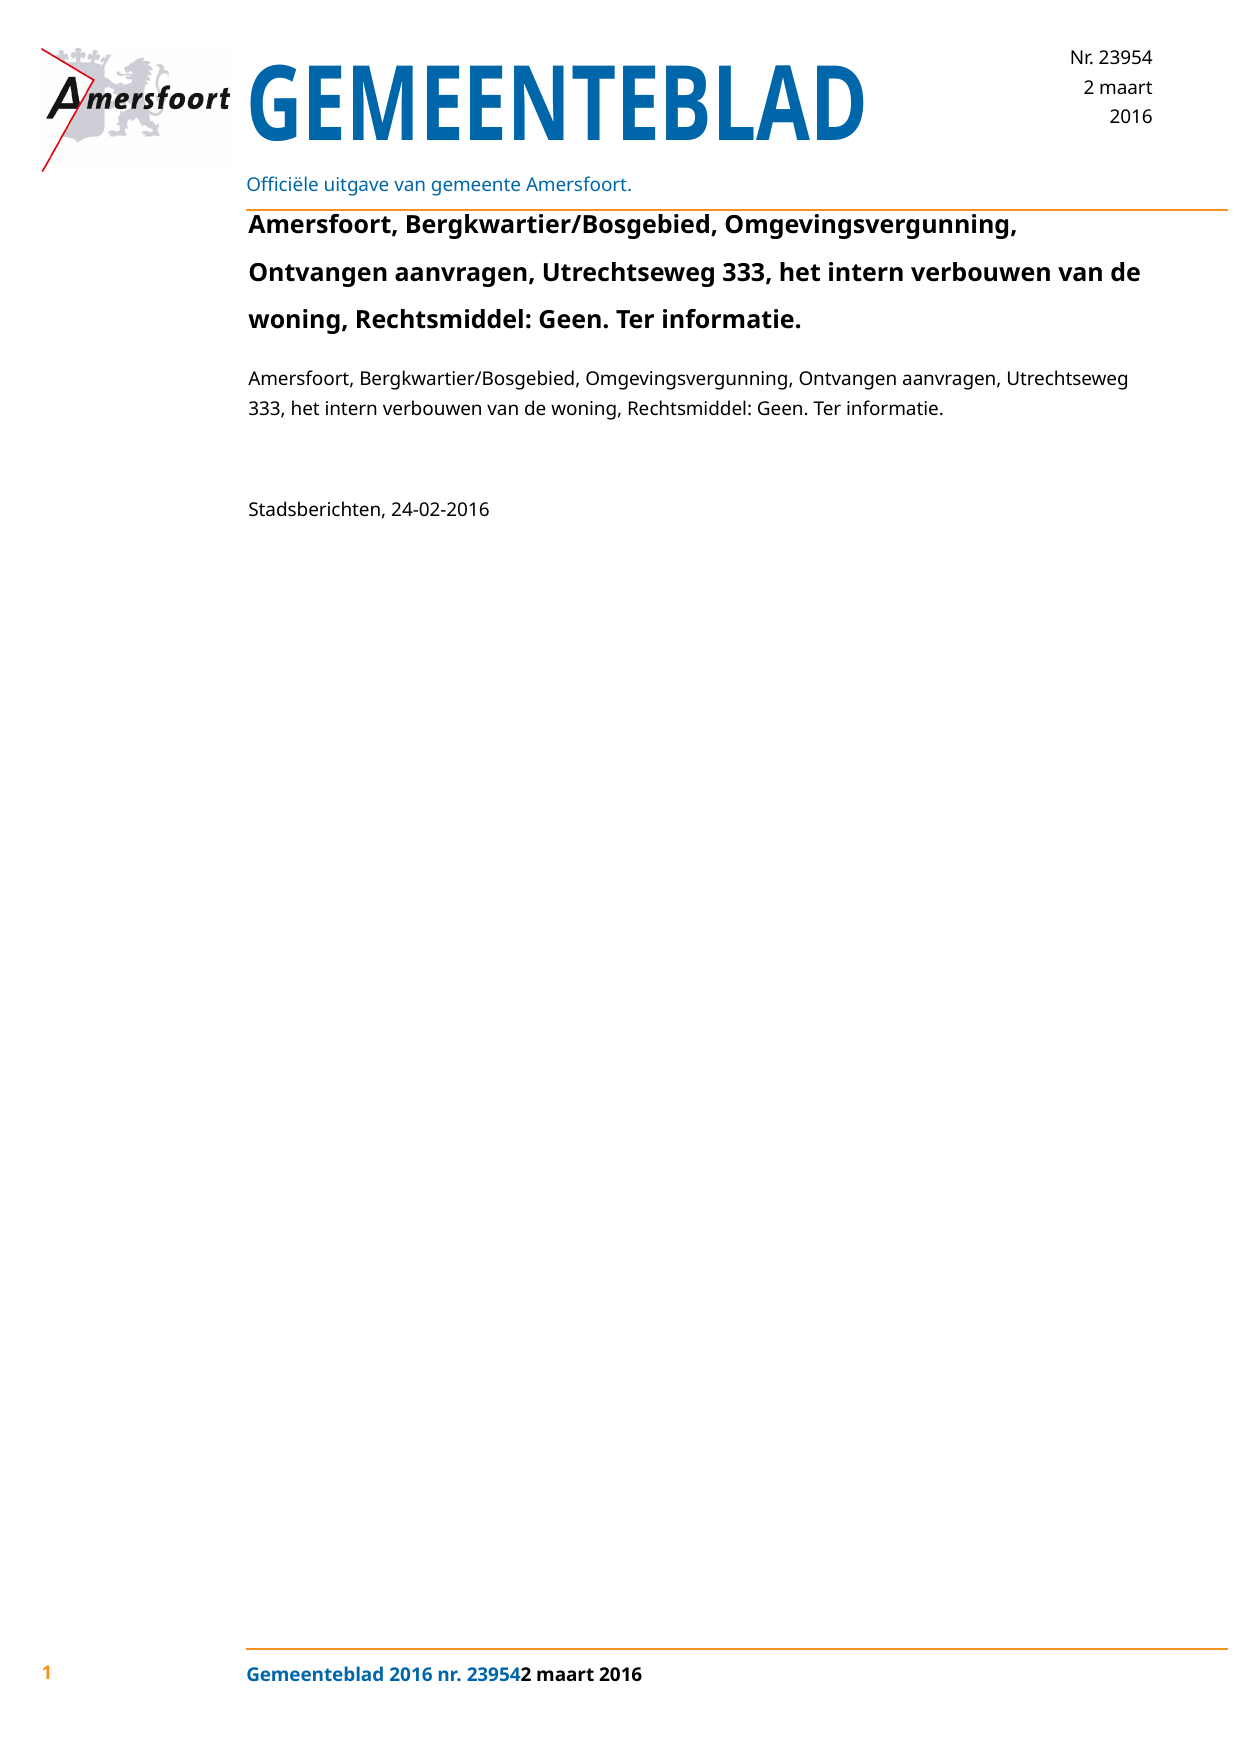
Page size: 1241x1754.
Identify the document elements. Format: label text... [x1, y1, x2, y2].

text Amersfoort, Bergkwartier/Bosgebied, Omgevingsvergunning, Ontvangen aanvragen, Utrechtseweg 333, het intern verbouwen van de woning, Rechtsmiddel: Geen. Ter informatie. [248, 211, 1152, 336]
picture [41, 47, 231, 172]
text Amersfoort, Bergkwartier/Bosgebied, Omgevingsvergunning, Ontvangen aanvragen, Utrechtseweg 333, het intern verbouwen van de woning, Rechtsmiddel: Geen. Ter informatie. [248, 366, 1152, 421]
text Stadsberichten, 24-02-2016 [248, 496, 1152, 522]
